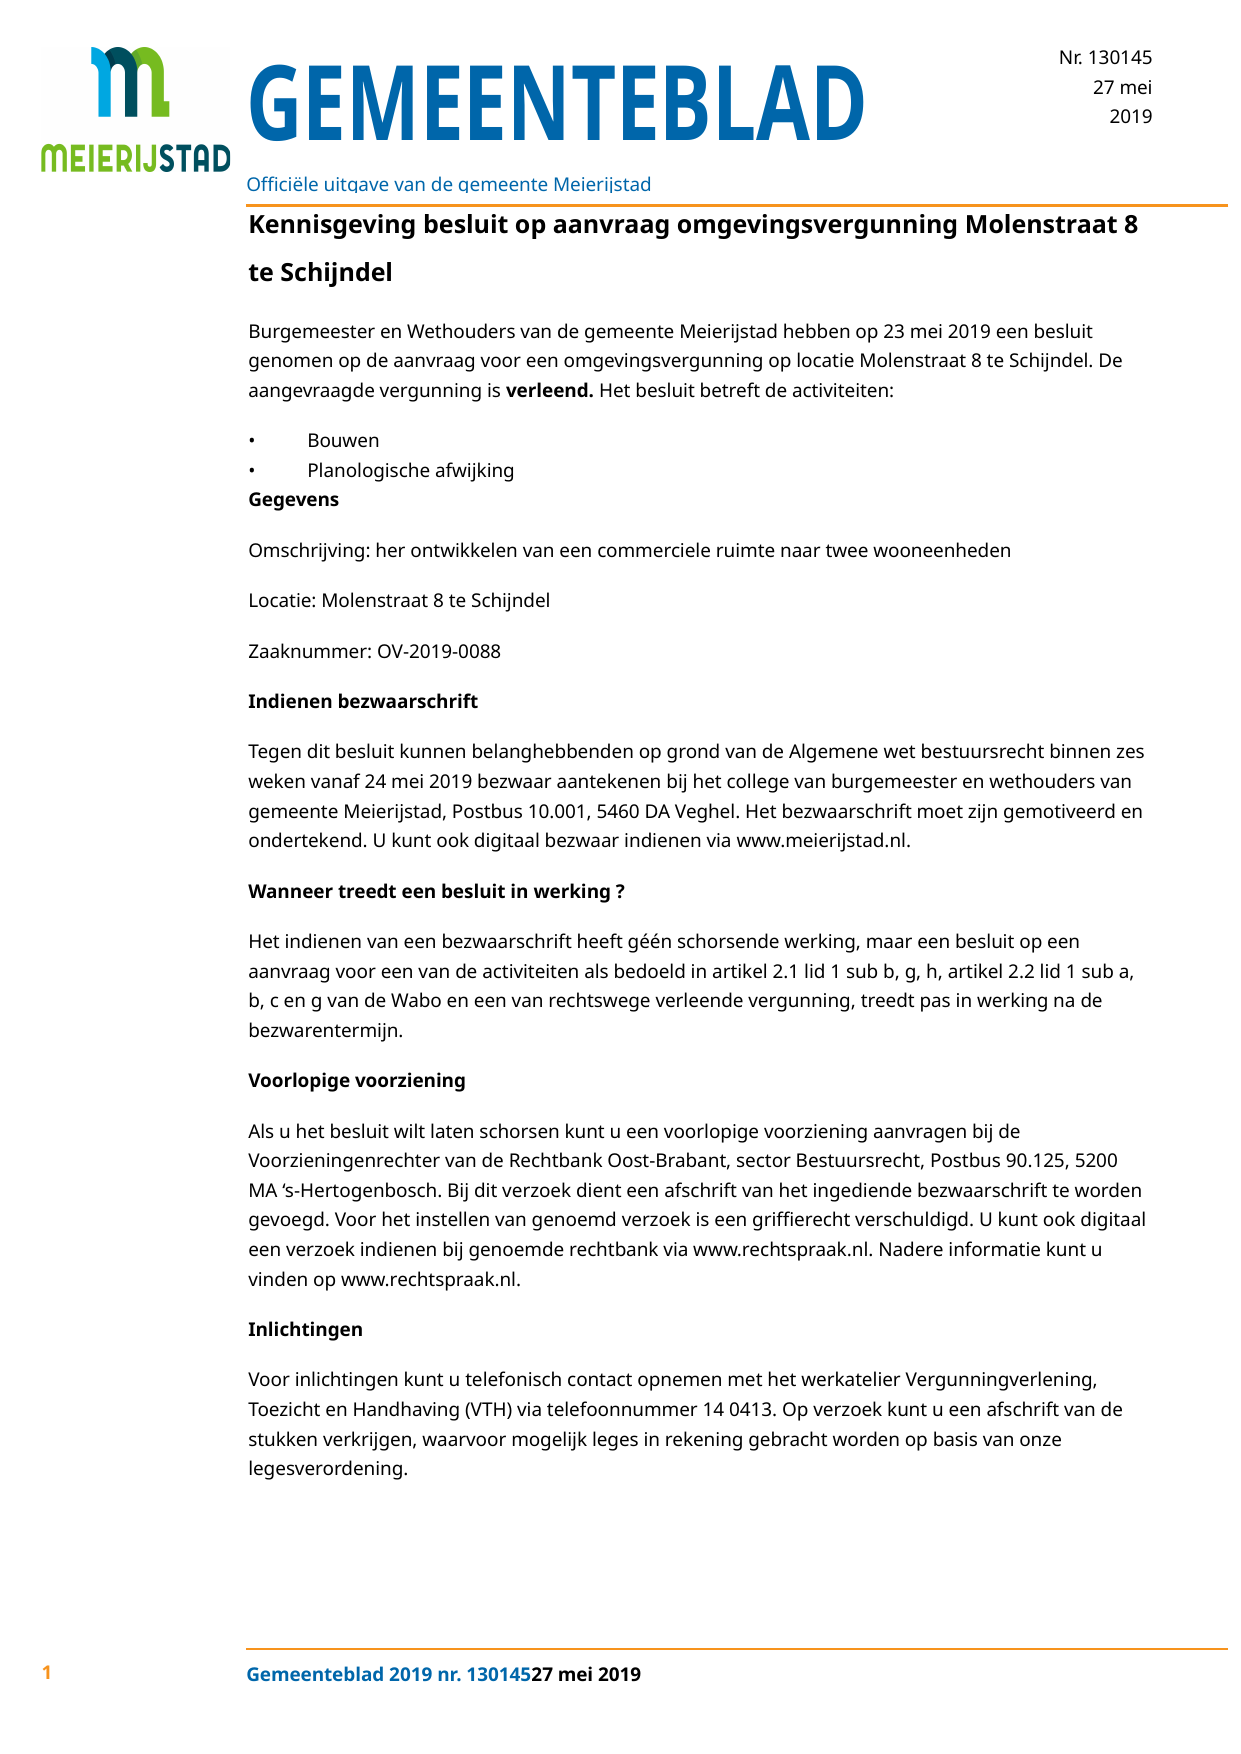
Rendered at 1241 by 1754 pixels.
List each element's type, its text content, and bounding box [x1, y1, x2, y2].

text Als u het besluit wilt laten schorsen kunt u een voorlopige voorziening aanvragen bij de Voorzieningenrechter van de Rechtbank Oost-Brabant, sector Bestuursrecht, Postbus 90.125, 5200 MA ‘s-Hertogenbosch. Bij dit verzoek dient een afschrift van het ingediende bezwaarschrift te worden gevoegd. Voor het instellen van genoemd verzoek is een griffierecht verschuldigd. U kunt ook digitaal een verzoek indienen bij genoemde rechtbank via www.rechtspraak.nl. Nadere informatie kunt u vinden op www.rechtspraak.nl. [248, 1118, 1152, 1292]
list Bouwen [248, 427, 1152, 453]
text Tegen dit besluit kunnen belanghebbenden op grond van de Algemene wet bestuursrecht binnen zes weken vanaf 24 mei 2019 bezwaar aantekenen bij het college van burgemeester en wethouders van gemeente Meierijstad, Postbus 10.001, 5460 DA Veghel. Het bezwaarschrift moet zijn gemotiveerd en ondertekend. U kunt ook digitaal bezwaar indienen via www.meierijstad.nl. [248, 739, 1152, 853]
text Omschrijving: her ontwikkelen van een commerciele ruimte naar twee wooneenheden [248, 537, 1152, 563]
text Zaaknummer: OV-2019-0088 [248, 638, 1152, 664]
picture [41, 47, 231, 172]
text Burgemeester en Wethouders van de gemeente Meierijstad hebben op 23 mei 2019 een besluit genomen op de aanvraag voor een omgevingsvergunning op locatie Molenstraat 8 te Schijndel. De aangevraagde vergunning is verleend. Het besluit betreft de activiteiten: [248, 318, 1152, 403]
text Locatie: Molenstraat 8 te Schijndel [248, 587, 1152, 613]
text Indienen bezwaarschrift [248, 688, 1152, 714]
text Voor inlichtingen kunt u telefonisch contact opnemen met het werkatelier Vergunningverlening, Toezicht en Handhaving (VTH) via telefoonnummer 14 0413. Op verzoek kunt u een afschrift van de stukken verkrijgen, waarvoor mogelijk leges in rekening gebracht worden op basis van onze legesverordening. [248, 1367, 1152, 1481]
text Gegevens [248, 487, 1152, 512]
list Planologische afwijking [248, 457, 1152, 483]
text Het indienen van een bezwaarschrift heeft géén schorsende werking, maar een besluit op een aanvraag voor een van de activiteiten als bedoeld in artikel 2.1 lid 1 sub b, g, h, artikel 2.2 lid 1 sub a, b, c en g van de Wabo en een van rechtswege verleende vergunning, treedt pas in werking na de bezwarentermijn. [248, 928, 1152, 1043]
text Voorlopige voorziening [248, 1067, 1152, 1093]
text Wanneer treedt een besluit in werking ? [248, 878, 1152, 904]
text Inlichtingen [248, 1316, 1152, 1342]
text Kennisgeving besluit op aanvraag omgevingsvergunning Molenstraat 8 te Schijndel [248, 207, 1152, 288]
